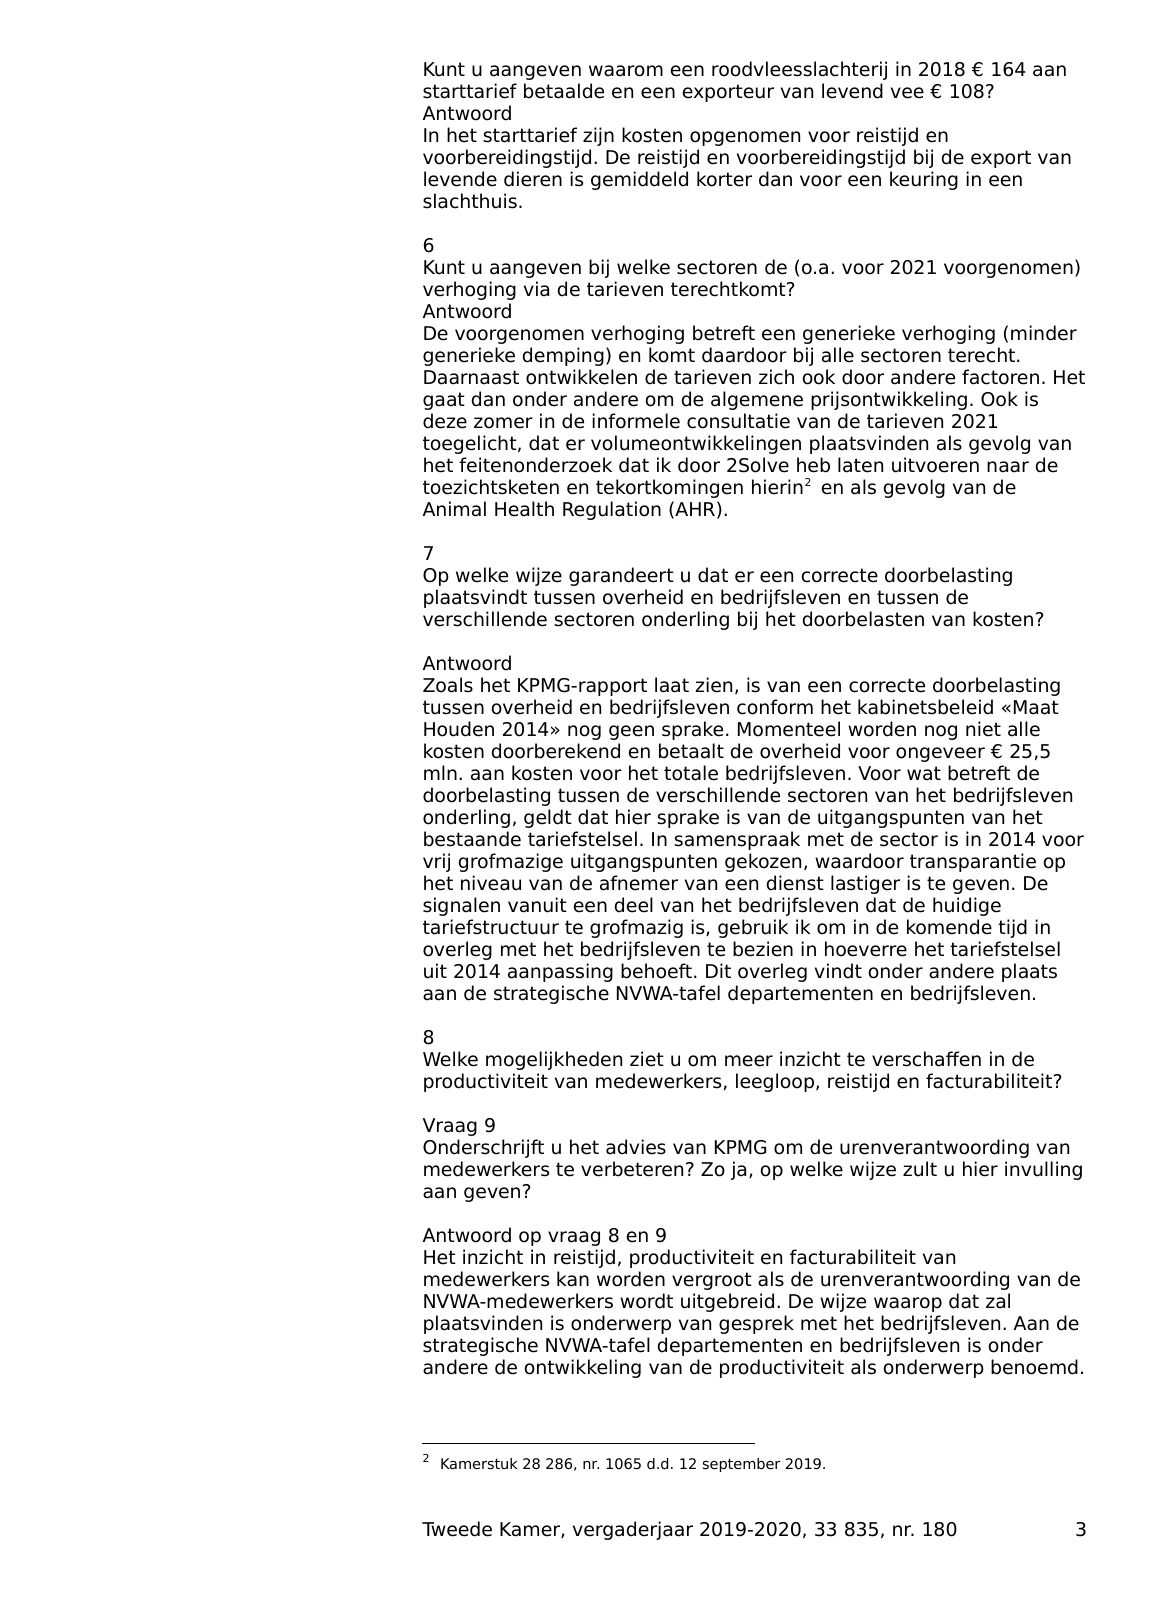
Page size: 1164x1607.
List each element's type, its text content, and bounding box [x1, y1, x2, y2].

text In het starttarief zijn kosten opgenomen voor reistijd en voorbereidingstijd. De reistijd en voorbereidingstijd bij de export van levende dieren is gemiddeld korter dan voor een keuring in een slachthuis. [422, 125, 1087, 213]
text Antwoord [422, 653, 1087, 675]
text Vraag 9 [422, 1115, 1087, 1137]
text 7 [422, 543, 1087, 565]
text Onderschrijft u het advies van KPMG om de urenverantwoording van medewerkers te verbeteren? Zo ja, op welke wijze zult u hier invulling aan geven? [422, 1137, 1087, 1203]
text 8 [422, 1027, 1087, 1049]
text Op welke wijze garandeert u dat er een correcte doorbelasting plaatsvindt tussen overheid en bedrijfsleven en tussen de verschillende sectoren onderling bij het doorbelasten van kosten? [422, 565, 1087, 631]
text 6 [422, 235, 1087, 257]
text Antwoord [422, 103, 1087, 125]
text Kunt u aangeven bij welke sectoren de (o.a. voor 2021 voorgenomen) verhoging via de tarieven terechtkomt? [422, 257, 1087, 301]
text Kunt u aangeven waarom een roodvleesslachterij in 2018 € 164 aan starttarief betaalde en een exporteur van levend vee € 108? [422, 59, 1087, 103]
text Zoals het KPMG-rapport laat zien, is van een correcte doorbelasting tussen overheid en bedrijfsleven conform het kabinetsbeleid «Maat Houden 2014» nog geen sprake. Momenteel worden nog niet alle kosten doorberekend en betaalt de overheid voor ongeveer € 25,5 mln. aan kosten voor het totale bedrijfsleven. Voor wat betreft de doorbelasting tussen de verschillende sectoren van het bedrijfsleven onderling, geldt dat hier sprake is van de uitgangspunten van het bestaande tariefstelsel. In samenspraak met de sector is in 2014 voor vrij grofmazige uitgangspunten gekozen, waardoor transparantie op het niveau van de afnemer van een dienst lastiger is te geven. De signalen vanuit een deel van het bedrijfsleven dat de huidige tariefstructuur te grofmazig is, gebruik ik om in de komende tijd in overleg met het bedrijfsleven te bezien in hoeverre het tariefstelsel uit 2014 aanpassing behoeft. Dit overleg vindt onder andere plaats aan de strategische NVWA-tafel departementen en bedrijfsleven. [422, 675, 1087, 1005]
text De voorgenomen verhoging betreft een generieke verhoging (minder generieke demping) en komt daardoor bij alle sectoren terecht. Daarnaast ontwikkelen de tarieven zich ook door andere factoren. Het gaat dan onder andere om de algemene prijsontwikkeling. Ook is deze zomer in de informele consultatie van de tarieven 2021 toegelicht, dat er volumeontwikkelingen plaatsvinden als gevolg van het feitenonderzoek dat ik door 2Solve heb laten uitvoeren naar de toezichtsketen en tekortkomingen hierin en als gevolg van de Animal Health Regulation (AHR). [422, 323, 1087, 521]
text Antwoord op vraag 8 en 9 [422, 1225, 1087, 1247]
text Kamerstuk 28 286, nr. 1065 d.d. 12 september 2019. [422, 1452, 1087, 1474]
text Antwoord [422, 301, 1087, 323]
text Het inzicht in reistijd, productiviteit en facturabiliteit van medewerkers kan worden vergroot als de urenverantwoording van de NVWA-medewerkers wordt uitgebreid. De wijze waarop dat zal plaatsvinden is onderwerp van gesprek met het bedrijfsleven. Aan de strategische NVWA-tafel departementen en bedrijfsleven is onder andere de ontwikkeling van de productiviteit als onderwerp benoemd. [422, 1247, 1087, 1379]
text Welke mogelijkheden ziet u om meer inzicht te verschaffen in de productiviteit van medewerkers, leegloop, reistijd en facturabiliteit? [422, 1049, 1087, 1093]
